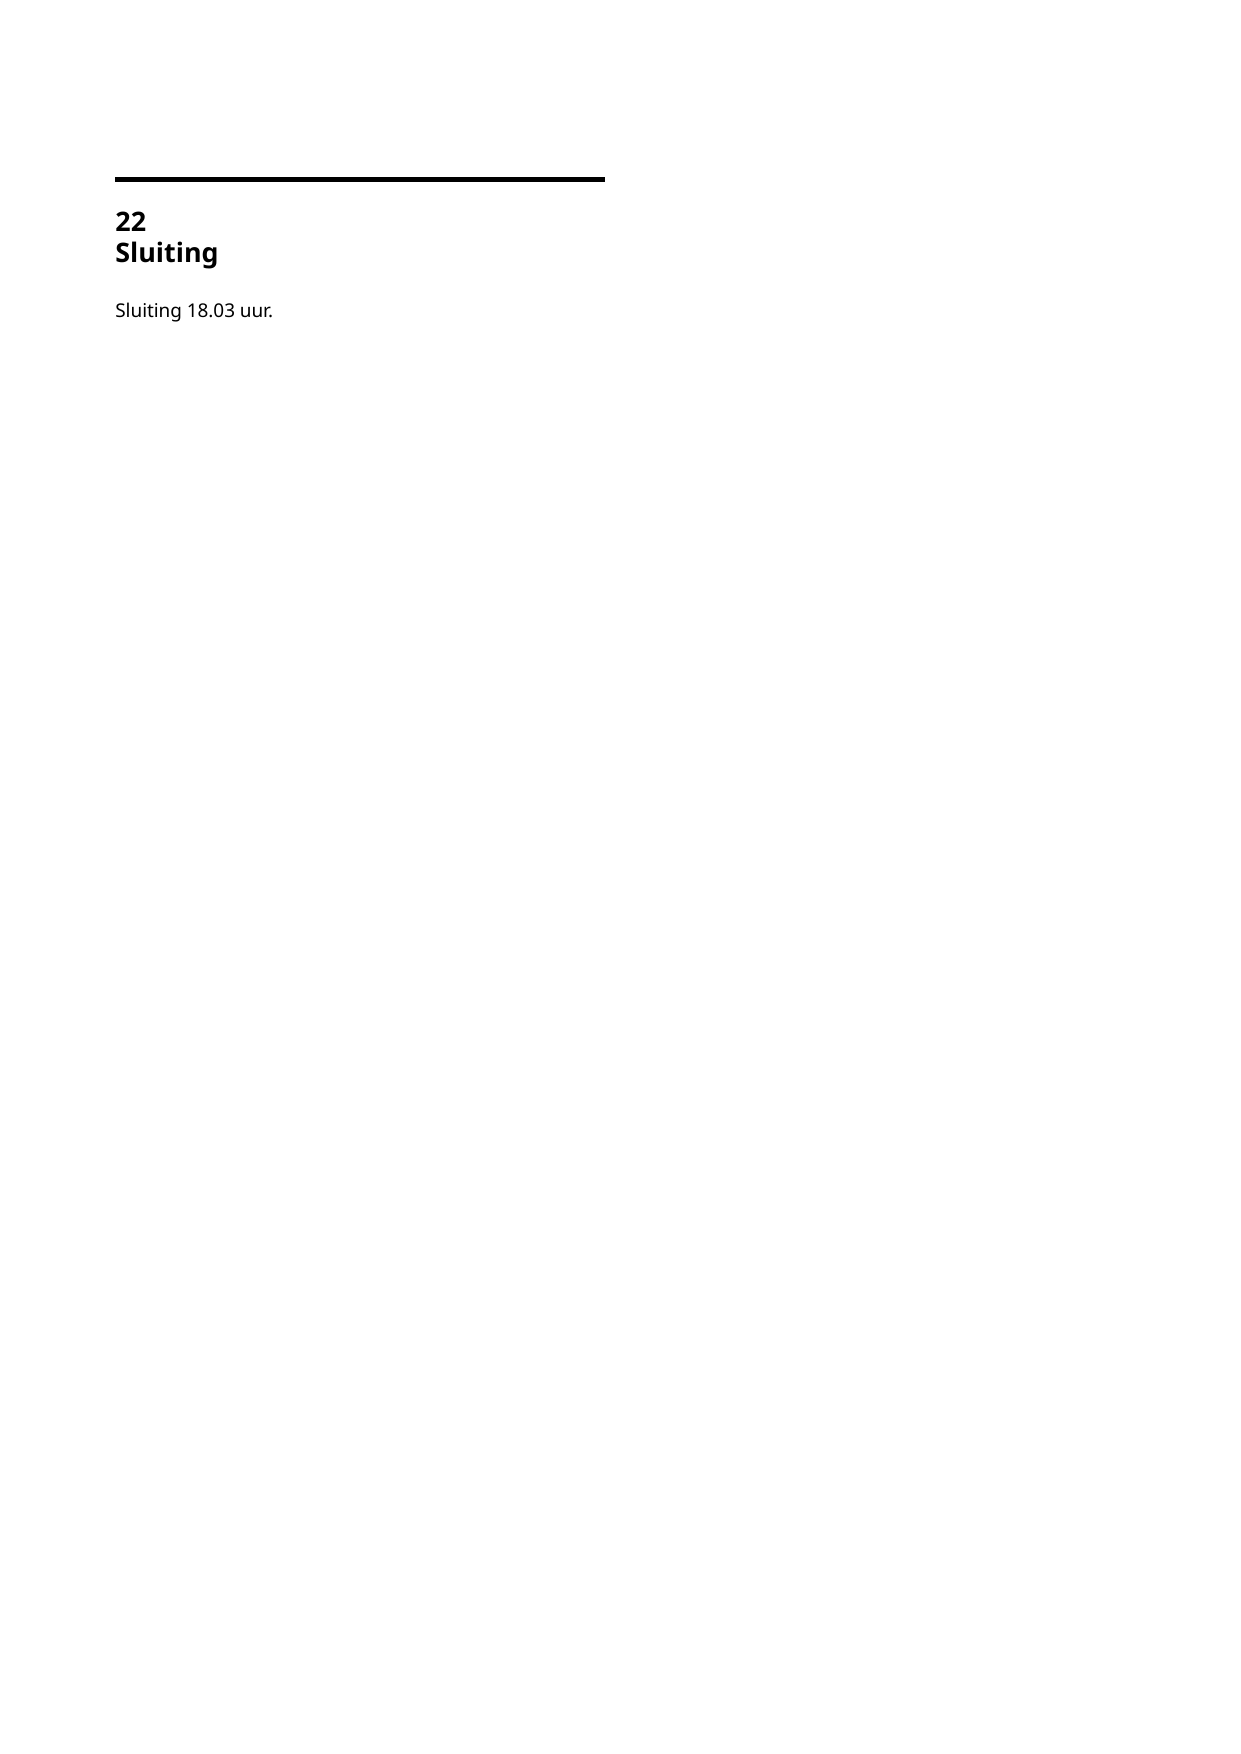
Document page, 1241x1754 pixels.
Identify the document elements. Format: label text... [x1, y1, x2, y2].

text Sluiting 18.03 uur. [115, 302, 605, 322]
text Sluiting [115, 239, 605, 283]
text 22 [115, 203, 605, 239]
